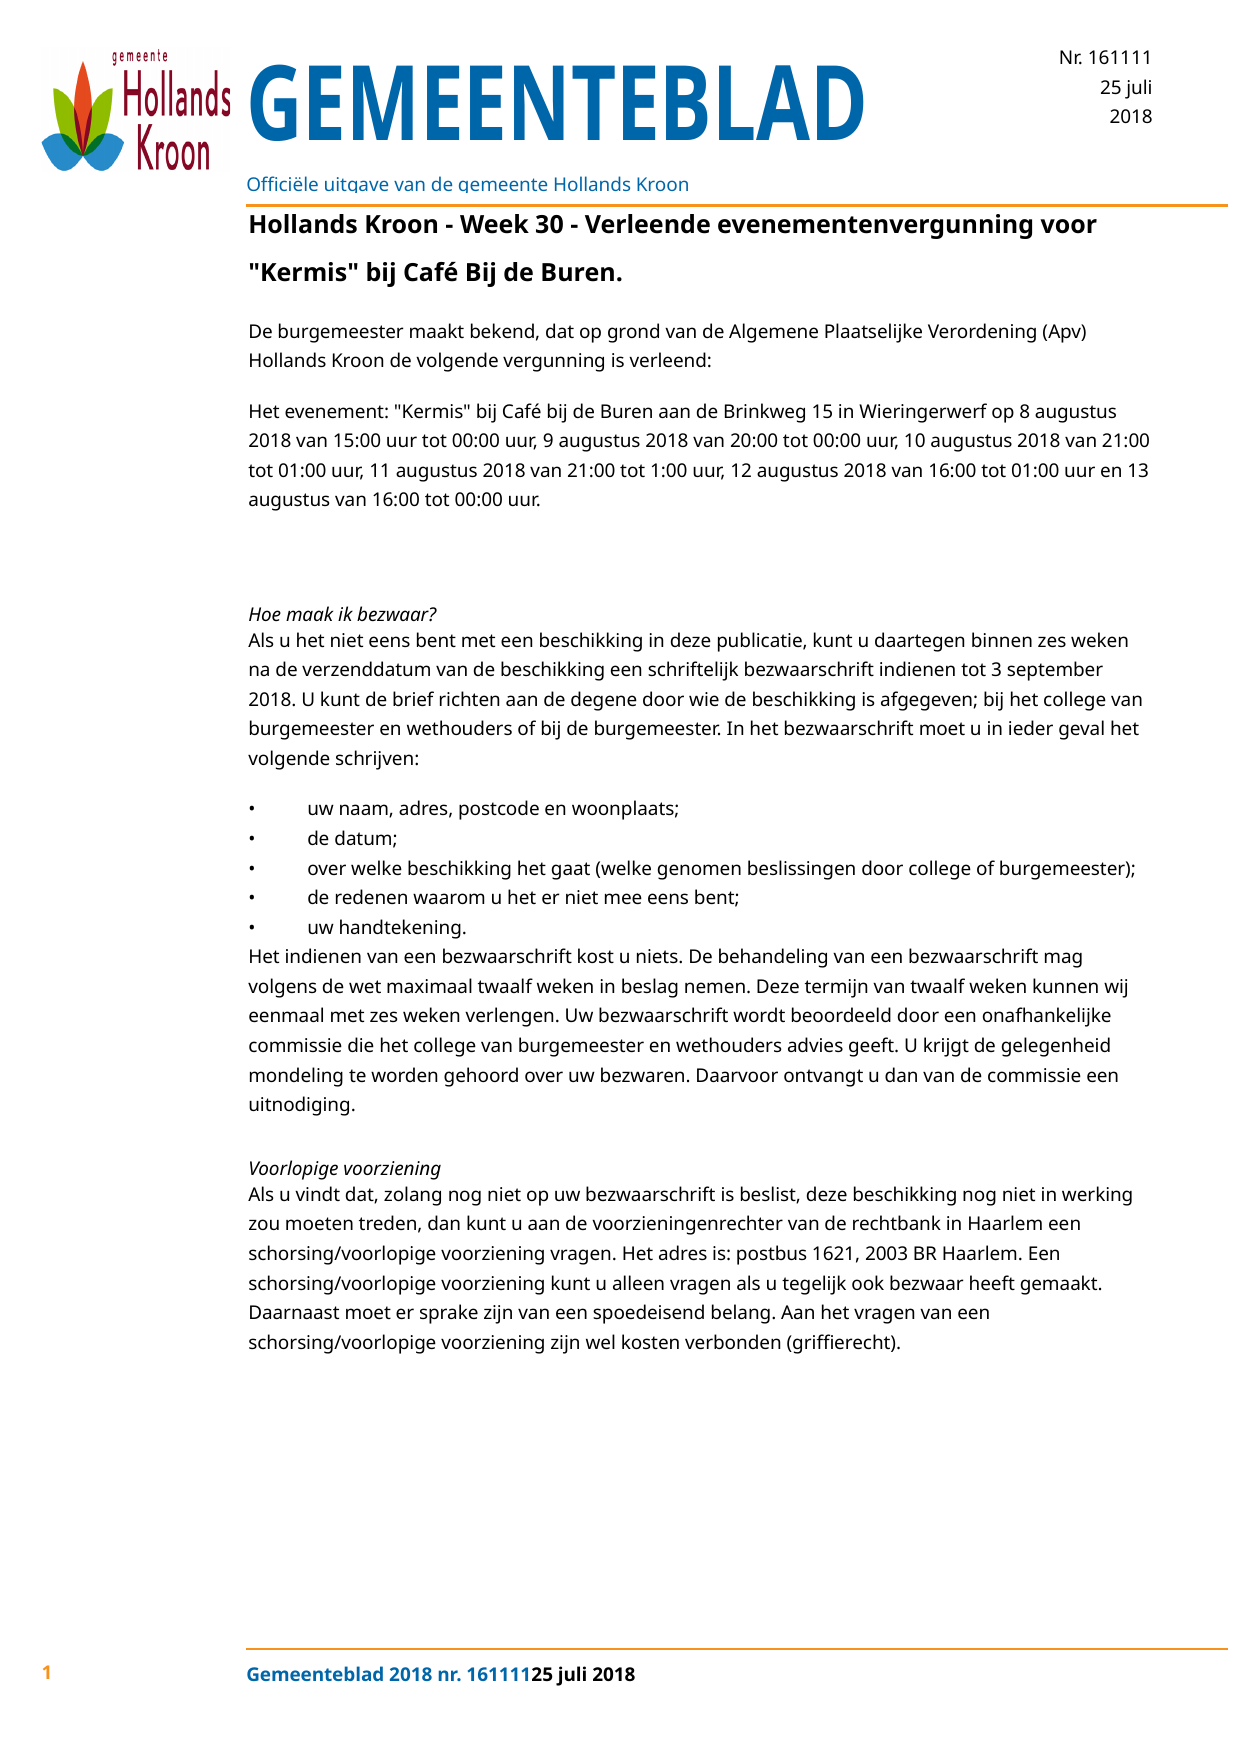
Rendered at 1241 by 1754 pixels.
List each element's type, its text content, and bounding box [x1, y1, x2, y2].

list uw naam, adres, postcode en woonplaats; [248, 796, 1152, 821]
text Hollands Kroon - Week 30 - Verleende evenementenvergunning voor "Kermis" bij Café Bij de Buren. [248, 207, 1152, 288]
text Het evenement: "Kermis" bij Café bij de Buren aan de Brinkweg 15 in Wieringerwerf op 8 augustus 2018 van 15:00 uur tot 00:00 uur, 9 augustus 2018 van 20:00 tot 00:00 uur, 10 augustus 2018 van 21:00 tot 01:00 uur, 11 augustus 2018 van 21:00 tot 1:00 uur, 12 augustus 2018 van 16:00 tot 01:00 uur en 13 augustus van 16:00 tot 00:00 uur. [248, 398, 1152, 512]
list de redenen waarom u het er niet mee eens bent; [248, 884, 1152, 910]
list uw handtekening. [248, 914, 1152, 939]
text Als u het niet eens bent met een beschikking in deze publicatie, kunt u daartegen binnen zes weken na de verzenddatum van de beschikking een schriftelijk bezwaarschrift indienen tot 3 september 2018. U kunt de brief richten aan de degene door wie de beschikking is afgegeven; bij het college van burgemeester en wethouders of bij de burgemeester. In het bezwaarschrift moet u in ieder geval het volgende schrijven: [248, 627, 1152, 771]
text Als u vindt dat, zolang nog niet op uw bezwaarschrift is beslist, deze beschikking nog niet in werking zou moeten treden, dan kunt u aan de voorzieningenrechter van de rechtbank in Haarlem een schorsing/voorlopige voorziening vragen. Het adres is: postbus 1621, 2003 BR Haarlem. Een schorsing/voorlopige voorziening kunt u alleen vragen als u tegelijk ook bezwaar heeft gemaakt. Daarnaast moet er sprake zijn van een spoedeisend belang. Aan het vragen van een schorsing/voorlopige voorziening zijn wel kosten verbonden (griffierecht). [248, 1181, 1152, 1355]
text Het indienen van een bezwaarschrift kost u niets. De behandeling van een bezwaarschrift mag volgens de wet maximaal twaalf weken in beslag nemen. Deze termijn van twaalf weken kunnen wij eenmaal met zes weken verlengen. Uw bezwaarschrift wordt beoordeeld door een onafhankelijke commissie die het college van burgemeester en wethouders advies geeft. U krijgt de gelegenheid mondeling te worden gehoord over uw bezwaren. Daarvoor ontvangt u dan van de commissie een uitnodiging. [248, 943, 1152, 1117]
text Hoe maak ik bezwaar? [248, 601, 1152, 627]
text Voorlopige voorziening [248, 1155, 1152, 1181]
list over welke beschikking het gaat (welke genomen beslissingen door college of burgemeester); [248, 855, 1152, 880]
list de datum; [248, 825, 1152, 851]
text De burgemeester maakt bekend, dat op grond van de Algemene Plaatselijke Verordening (Apv) Hollands Kroon de volgende vergunning is verleend: [248, 318, 1152, 373]
picture [41, 47, 231, 172]
